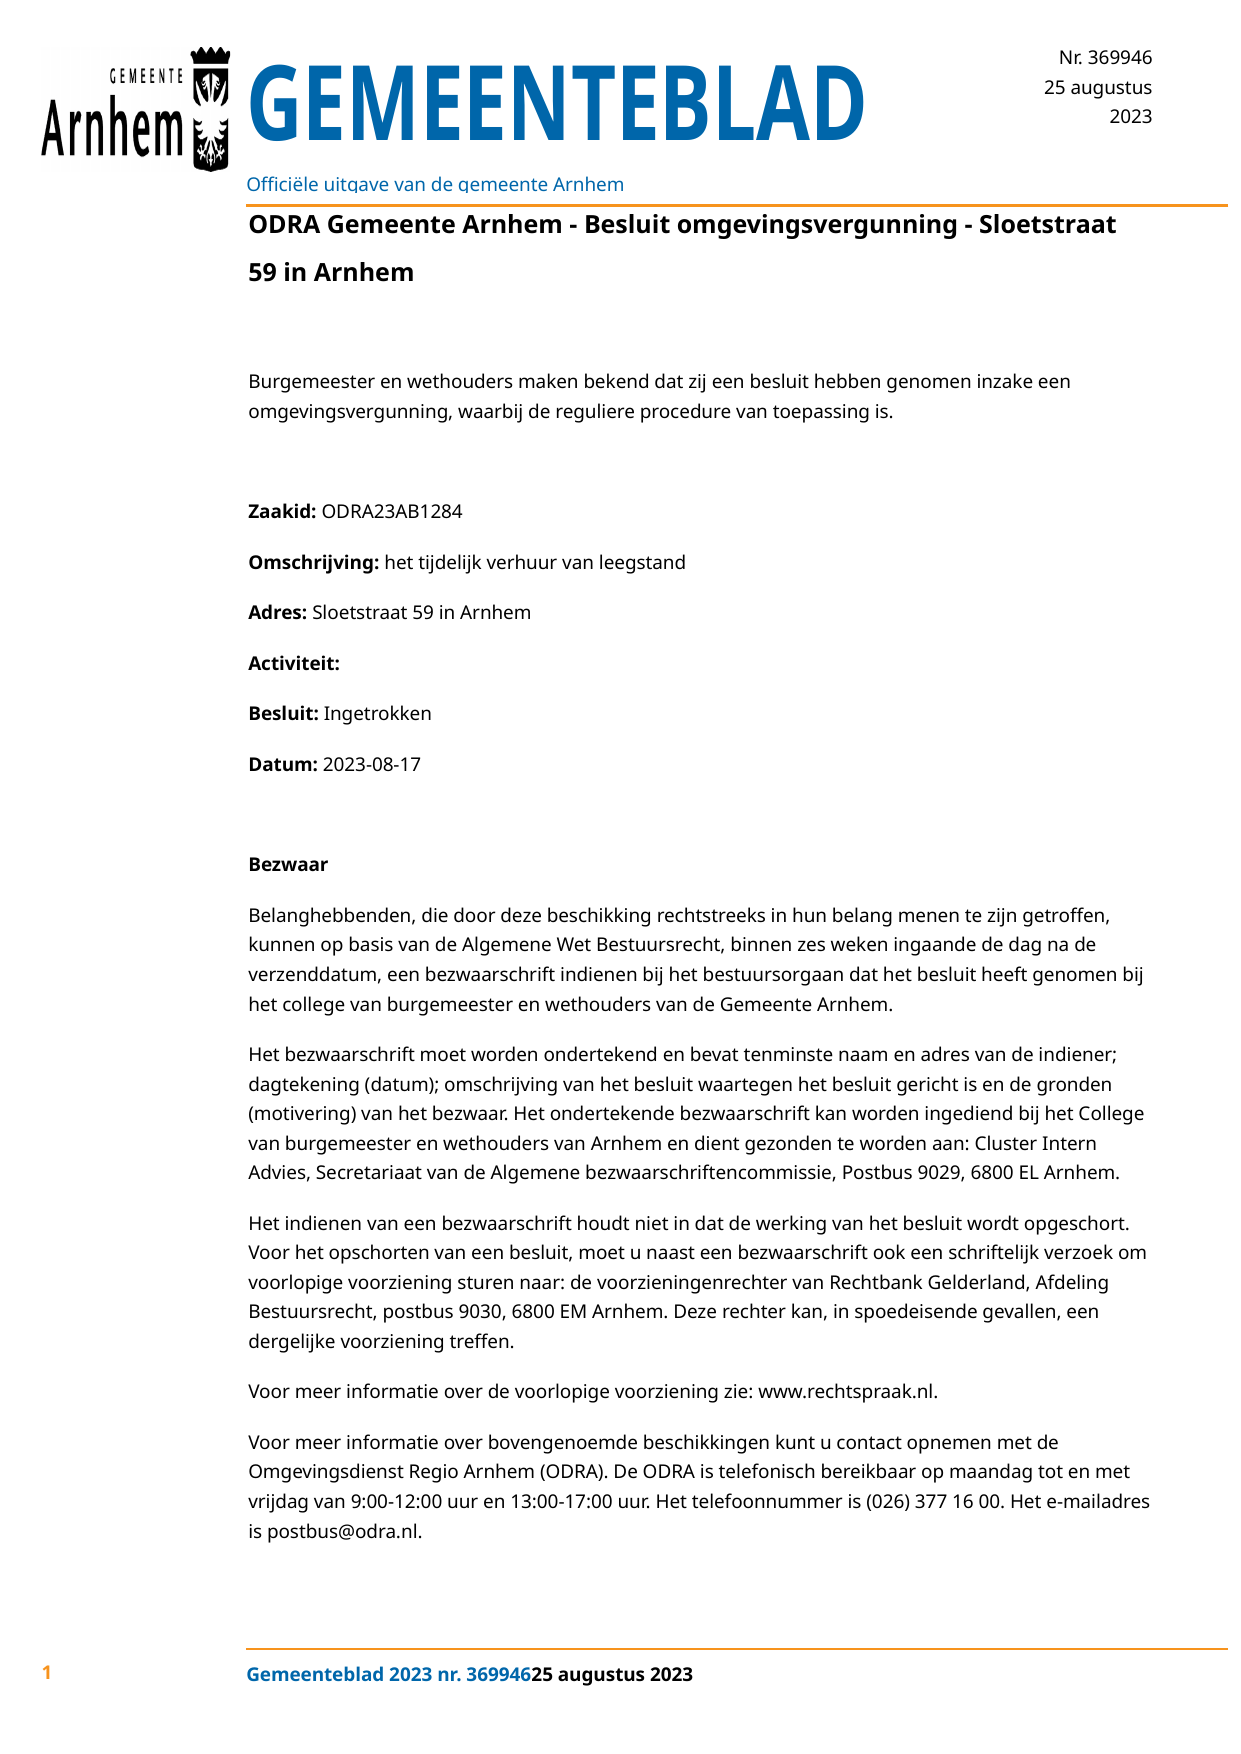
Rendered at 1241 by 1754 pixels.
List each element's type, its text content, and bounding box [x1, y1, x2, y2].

text Activiteit: [248, 650, 1152, 676]
text Omschrijving: het tijdelijk verhuur van leegstand [248, 549, 1152, 575]
text Het bezwaarschrift moet worden ondertekend en bevat tenminste naam en adres van de indiener; dagtekening (datum); omschrijving van het besluit waartegen het besluit gericht is en de gronden (motivering) van het bezwaar. Het ondertekende bezwaarschrift kan worden ingediend bij het College van burgemeester en wethouders van Arnhem en dient gezonden te worden aan: Cluster Intern Advies, Secretariaat van de Algemene bezwaarschriftencommissie, Postbus 9029, 6800 EL Arnhem. [248, 1041, 1152, 1185]
text Zaakid: ODRA23AB1284 [248, 499, 1152, 524]
text Adres: Sloetstraat 59 in Arnhem [248, 599, 1152, 625]
text ODRA Gemeente Arnhem - Besluit omgevingsvergunning - Sloetstraat 59 in Arnhem [248, 207, 1152, 288]
text Bezwaar [248, 852, 1152, 877]
text Burgemeester en wethouders maken bekend dat zij een besluit hebben genomen inzake een omgevingsvergunning, waarbij de reguliere procedure van toepassing is. [248, 368, 1152, 424]
text Belanghebbenden, die door deze beschikking rechtstreeks in hun belang menen te zijn getroffen, kunnen op basis van de Algemene Wet Bestuursrecht, binnen zes weken ingaande de dag na de verzenddatum, een bezwaarschrift indienen bij het bestuursorgaan dat het besluit heeft genomen bij het college van burgemeester en wethouders van de Gemeente Arnhem. [248, 902, 1152, 1017]
text Datum: 2023-08-17 [248, 751, 1152, 777]
text Het indienen van een bezwaarschrift houdt niet in dat de werking van het besluit wordt opgeschort. Voor het opschorten van een besluit, moet u naast een bezwaarschrift ook een schriftelijk verzoek om voorlopige voorziening sturen naar: de voorzieningenrechter van Rechtbank Gelderland, Afdeling Bestuursrecht, postbus 9030, 6800 EM Arnhem. Deze rechter kan, in spoedeisende gevallen, een dergelijke voorziening treffen. [248, 1210, 1152, 1354]
text Besluit: Ingetrokken [248, 700, 1152, 726]
picture [41, 47, 231, 172]
text Voor meer informatie over de voorlopige voorziening zie: www.rechtspraak.nl. [248, 1379, 1152, 1404]
text Voor meer informatie over bovengenoemde beschikkingen kunt u contact opnemen met de Omgevingsdienst Regio Arnhem (ODRA). De ODRA is telefonisch bereikbaar op maandag tot en met vrijdag van 9:00-12:00 uur en 13:00-17:00 uur. Het telefoonnummer is (026) 377 16 00. Het e-mailadres is postbus@odra.nl. [248, 1429, 1152, 1544]
